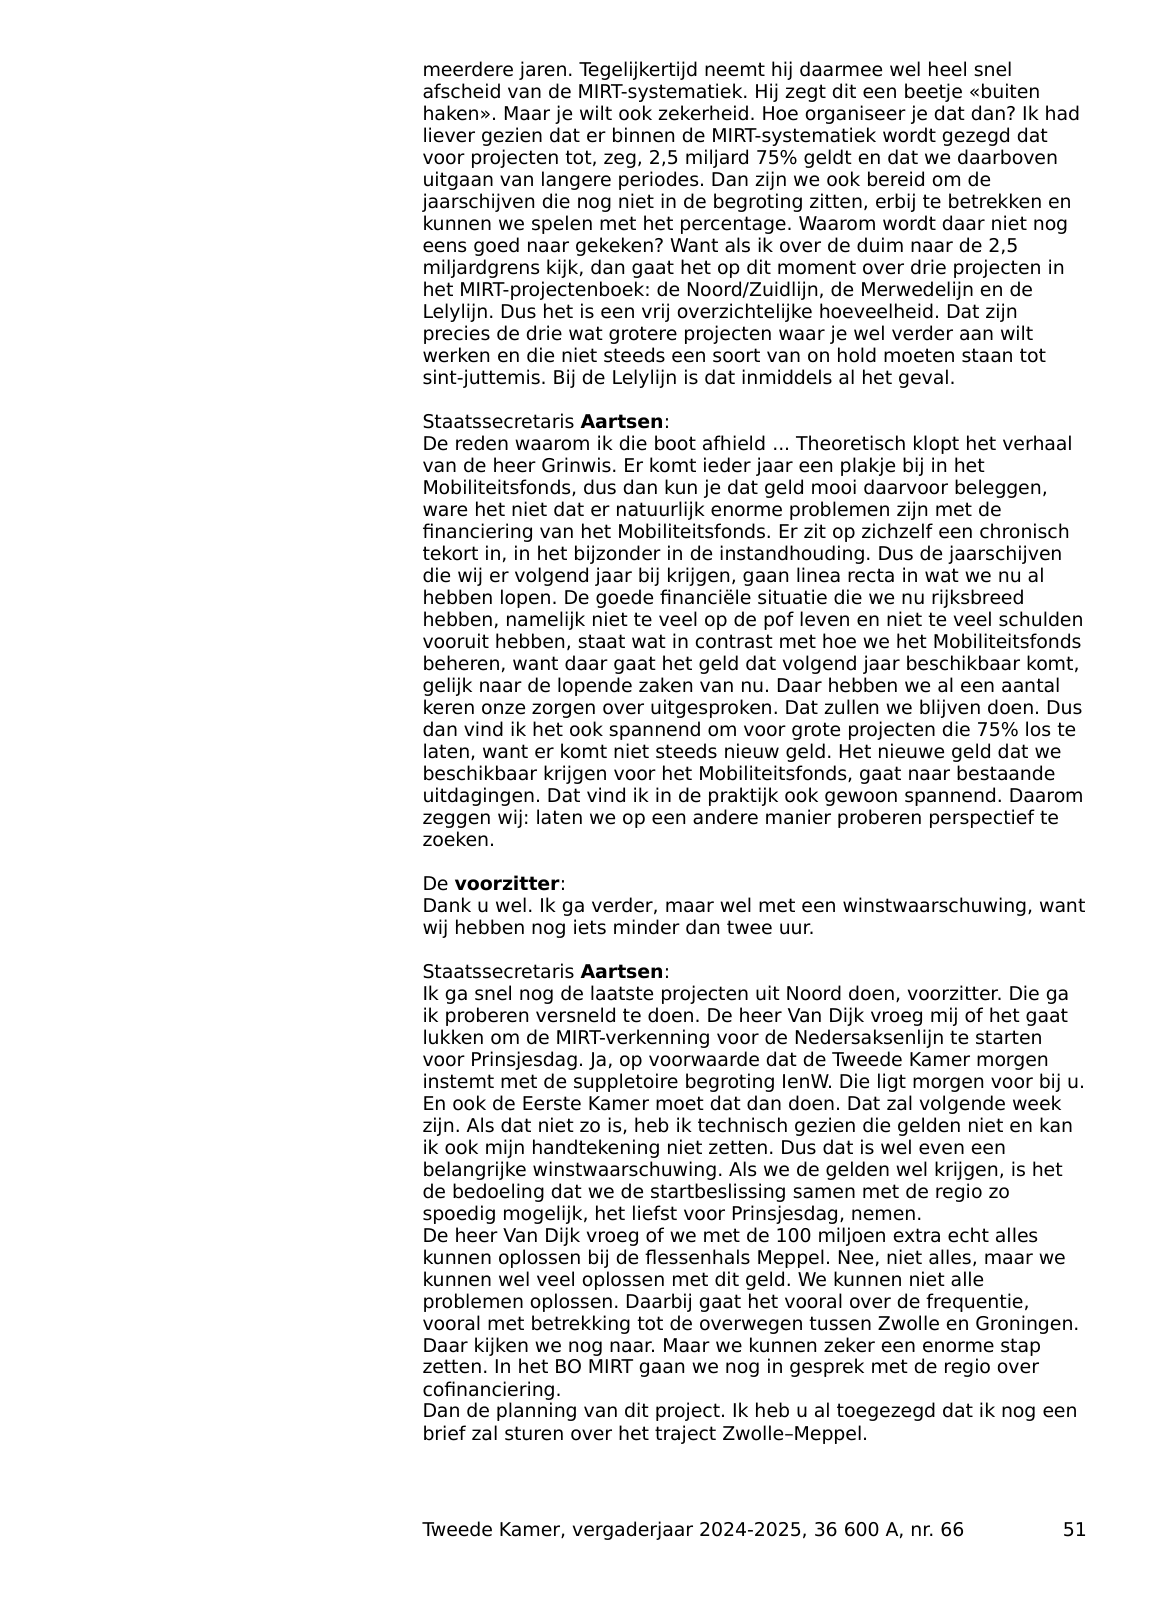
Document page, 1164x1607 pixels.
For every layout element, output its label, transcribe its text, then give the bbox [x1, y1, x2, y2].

text Staatssecretaris Aartsen: [422, 411, 1087, 433]
text Ik ga snel nog de laatste projecten uit Noord doen, voorzitter. Die ga ik proberen versneld te doen. De heer Van Dijk vroeg mij of het gaat lukken om de MIRT-verkenning voor de Nedersaksenlijn te starten voor Prinsjesdag. Ja, op voorwaarde dat de Tweede Kamer morgen instemt met de suppletoire begroting IenW. Die ligt morgen voor bij u. En ook de Eerste Kamer moet dat dan doen. Dat zal volgende week zijn. Als dat niet zo is, heb ik technisch gezien die gelden niet en kan ik ook mijn handtekening niet zetten. Dus dat is wel even een belangrijke winstwaarschuwing. Als we de gelden wel krijgen, is het de bedoeling dat we de startbeslissing samen met de regio zo spoedig mogelijk, het liefst voor Prinsjesdag, nemen. [422, 983, 1087, 1224]
text Dan de planning van dit project. Ik heb u al toegezegd dat ik nog een brief zal sturen over het traject Zwolle–Meppel. [422, 1400, 1087, 1444]
text Staatssecretaris Aartsen: [422, 961, 1087, 983]
text De heer Van Dijk vroeg of we met de 100 miljoen extra echt alles kunnen oplossen bij de flessenhals Meppel. Nee, niet alles, maar we kunnen wel veel oplossen met dit geld. We kunnen niet alle problemen oplossen. Daarbij gaat het vooral over de frequentie, vooral met betrekking tot de overwegen tussen Zwolle en Groningen. Daar kijken we nog naar. Maar we kunnen zeker een enorme stap zetten. In het BO MIRT gaan we nog in gesprek met de regio over cofinanciering. [422, 1224, 1087, 1400]
text meerdere jaren. Tegelijkertijd neemt hij daarmee wel heel snel afscheid van de MIRT-systematiek. Hij zegt dit een beetje «buiten haken». Maar je wilt ook zekerheid. Hoe organiseer je dat dan? Ik had liever gezien dat er binnen de MIRT-systematiek wordt gezegd dat voor projecten tot, zeg, 2,5 miljard 75% geldt en dat we daarboven uitgaan van langere periodes. Dan zijn we ook bereid om de jaarschijven die nog niet in de begroting zitten, erbij te betrekken en kunnen we spelen met het percentage. Waarom wordt daar niet nog eens goed naar gekeken? Want als ik over de duim naar de 2,5 miljardgrens kijk, dan gaat het op dit moment over drie projecten in het MIRT-projectenboek: de Noord/Zuidlijn, de Merwedelijn en de Lelylijn. Dus het is een vrij overzichtelijke hoeveelheid. Dat zijn precies de drie wat grotere projecten waar je wel verder aan wilt werken en die niet steeds een soort van on hold moeten staan tot sint-juttemis. Bij de Lelylijn is dat inmiddels al het geval. [422, 59, 1087, 389]
text Dank u wel. Ik ga verder, maar wel met een winstwaarschuwing, want wij hebben nog iets minder dan twee uur. [422, 895, 1087, 939]
text De reden waarom ik die boot afhield ... Theoretisch klopt het verhaal van de heer Grinwis. Er komt ieder jaar een plakje bij in het Mobiliteitsfonds, dus dan kun je dat geld mooi daarvoor beleggen, ware het niet dat er natuurlijk enorme problemen zijn met de financiering van het Mobiliteitsfonds. Er zit op zichzelf een chronisch tekort in, in het bijzonder in de instandhouding. Dus de jaarschijven die wij er volgend jaar bij krijgen, gaan linea recta in wat we nu al hebben lopen. De goede financiële situatie die we nu rijksbreed hebben, namelijk niet te veel op de pof leven en niet te veel schulden vooruit hebben, staat wat in contrast met hoe we het Mobiliteitsfonds beheren, want daar gaat het geld dat volgend jaar beschikbaar komt, gelijk naar de lopende zaken van nu. Daar hebben we al een aantal keren onze zorgen over uitgesproken. Dat zullen we blijven doen. Dus dan vind ik het ook spannend om voor grote projecten die 75% los te laten, want er komt niet steeds nieuw geld. Het nieuwe geld dat we beschikbaar krijgen voor het Mobiliteitsfonds, gaat naar bestaande uitdagingen. Dat vind ik in de praktijk ook gewoon spannend. Daarom zeggen wij: laten we op een andere manier proberen perspectief te zoeken. [422, 433, 1087, 851]
text De voorzitter: [422, 873, 1087, 895]
